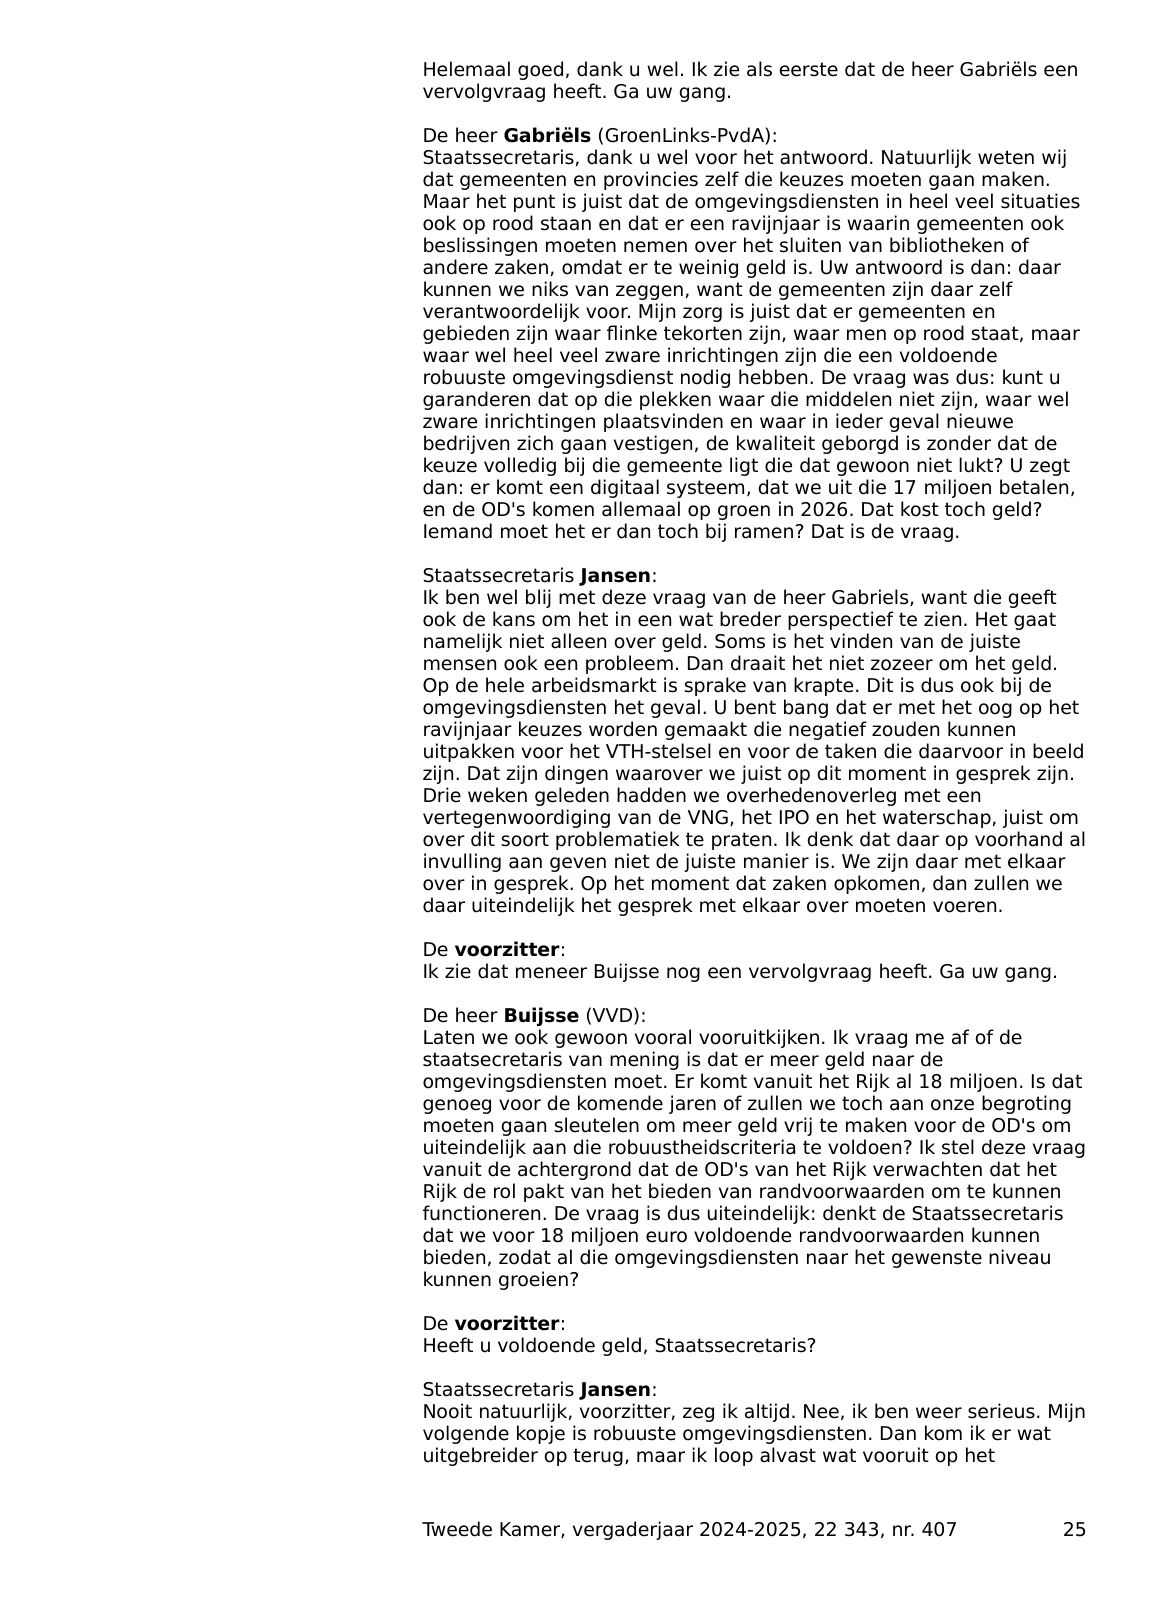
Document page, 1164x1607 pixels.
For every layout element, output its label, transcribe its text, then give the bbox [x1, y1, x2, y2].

text Laten we ook gewoon vooral vooruitkijken. Ik vraag me af of de staatsecretaris van mening is dat er meer geld naar de omgevingsdiensten moet. Er komt vanuit het Rijk al 18 miljoen. Is dat genoeg voor de komende jaren of zullen we toch aan onze begroting moeten gaan sleutelen om meer geld vrij te maken voor de OD's om uiteindelijk aan die robuustheidscriteria te voldoen? Ik stel deze vraag vanuit de achtergrond dat de OD's van het Rijk verwachten dat het Rijk de rol pakt van het bieden van randvoorwaarden om te kunnen functioneren. De vraag is dus uiteindelijk: denkt de Staatssecretaris dat we voor 18 miljoen euro voldoende randvoorwaarden kunnen bieden, zodat al die omgevingsdiensten naar het gewenste niveau kunnen groeien? [422, 1027, 1087, 1291]
text De voorzitter: [422, 1313, 1087, 1335]
text Heeft u voldoende geld, Staatssecretaris? [422, 1335, 1087, 1357]
text Nooit natuurlijk, voorzitter, zeg ik altijd. Nee, ik ben weer serieus. Mijn volgende kopje is robuuste omgevingsdiensten. Dan kom ik er wat uitgebreider op terug, maar ik loop alvast wat vooruit op het [422, 1401, 1087, 1467]
text Staatssecretaris, dank u wel voor het antwoord. Natuurlijk weten wij dat gemeenten en provincies zelf die keuzes moeten gaan maken. Maar het punt is juist dat de omgevingsdiensten in heel veel situaties ook op rood staan en dat er een ravijnjaar is waarin gemeenten ook beslissingen moeten nemen over het sluiten van bibliotheken of andere zaken, omdat er te weinig geld is. Uw antwoord is dan: daar kunnen we niks van zeggen, want de gemeenten zijn daar zelf verantwoordelijk voor. Mijn zorg is juist dat er gemeenten en gebieden zijn waar flinke tekorten zijn, waar men op rood staat, maar waar wel heel veel zware inrichtingen zijn die een voldoende robuuste omgevingsdienst nodig hebben. De vraag was dus: kunt u garanderen dat op die plekken waar die middelen niet zijn, waar wel zware inrichtingen plaatsvinden en waar in ieder geval nieuwe bedrijven zich gaan vestigen, de kwaliteit geborgd is zonder dat de keuze volledig bij die gemeente ligt die dat gewoon niet lukt? U zegt dan: er komt een digitaal systeem, dat we uit die 17 miljoen betalen, en de OD's komen allemaal op groen in 2026. Dat kost toch geld? Iemand moet het er dan toch bij ramen? Dat is de vraag. [422, 147, 1087, 543]
text Staatssecretaris Jansen: [422, 1379, 1087, 1401]
text Staatssecretaris Jansen: [422, 565, 1087, 587]
text Ik ben wel blij met deze vraag van de heer Gabriels, want die geeft ook de kans om het in een wat breder perspectief te zien. Het gaat namelijk niet alleen over geld. Soms is het vinden van de juiste mensen ook een probleem. Dan draait het niet zozeer om het geld. Op de hele arbeidsmarkt is sprake van krapte. Dit is dus ook bij de omgevingsdiensten het geval. U bent bang dat er met het oog op het ravijnjaar keuzes worden gemaakt die negatief zouden kunnen uitpakken voor het VTH-stelsel en voor de taken die daarvoor in beeld zijn. Dat zijn dingen waarover we juist op dit moment in gesprek zijn. Drie weken geleden hadden we overhedenoverleg met een vertegenwoordiging van de VNG, het IPO en het waterschap, juist om over dit soort problematiek te praten. Ik denk dat daar op voorhand al invulling aan geven niet de juiste manier is. We zijn daar met elkaar over in gesprek. Op het moment dat zaken opkomen, dan zullen we daar uiteindelijk het gesprek met elkaar over moeten voeren. [422, 587, 1087, 917]
text De voorzitter: [422, 939, 1087, 961]
text De heer Gabriëls (GroenLinks-PvdA): [422, 125, 1087, 147]
text Helemaal goed, dank u wel. Ik zie als eerste dat de heer Gabriëls een vervolgvraag heeft. Ga uw gang. [422, 59, 1087, 103]
text De heer Buijsse (VVD): [422, 1005, 1087, 1027]
text Ik zie dat meneer Buijsse nog een vervolgvraag heeft. Ga uw gang. [422, 961, 1087, 983]
